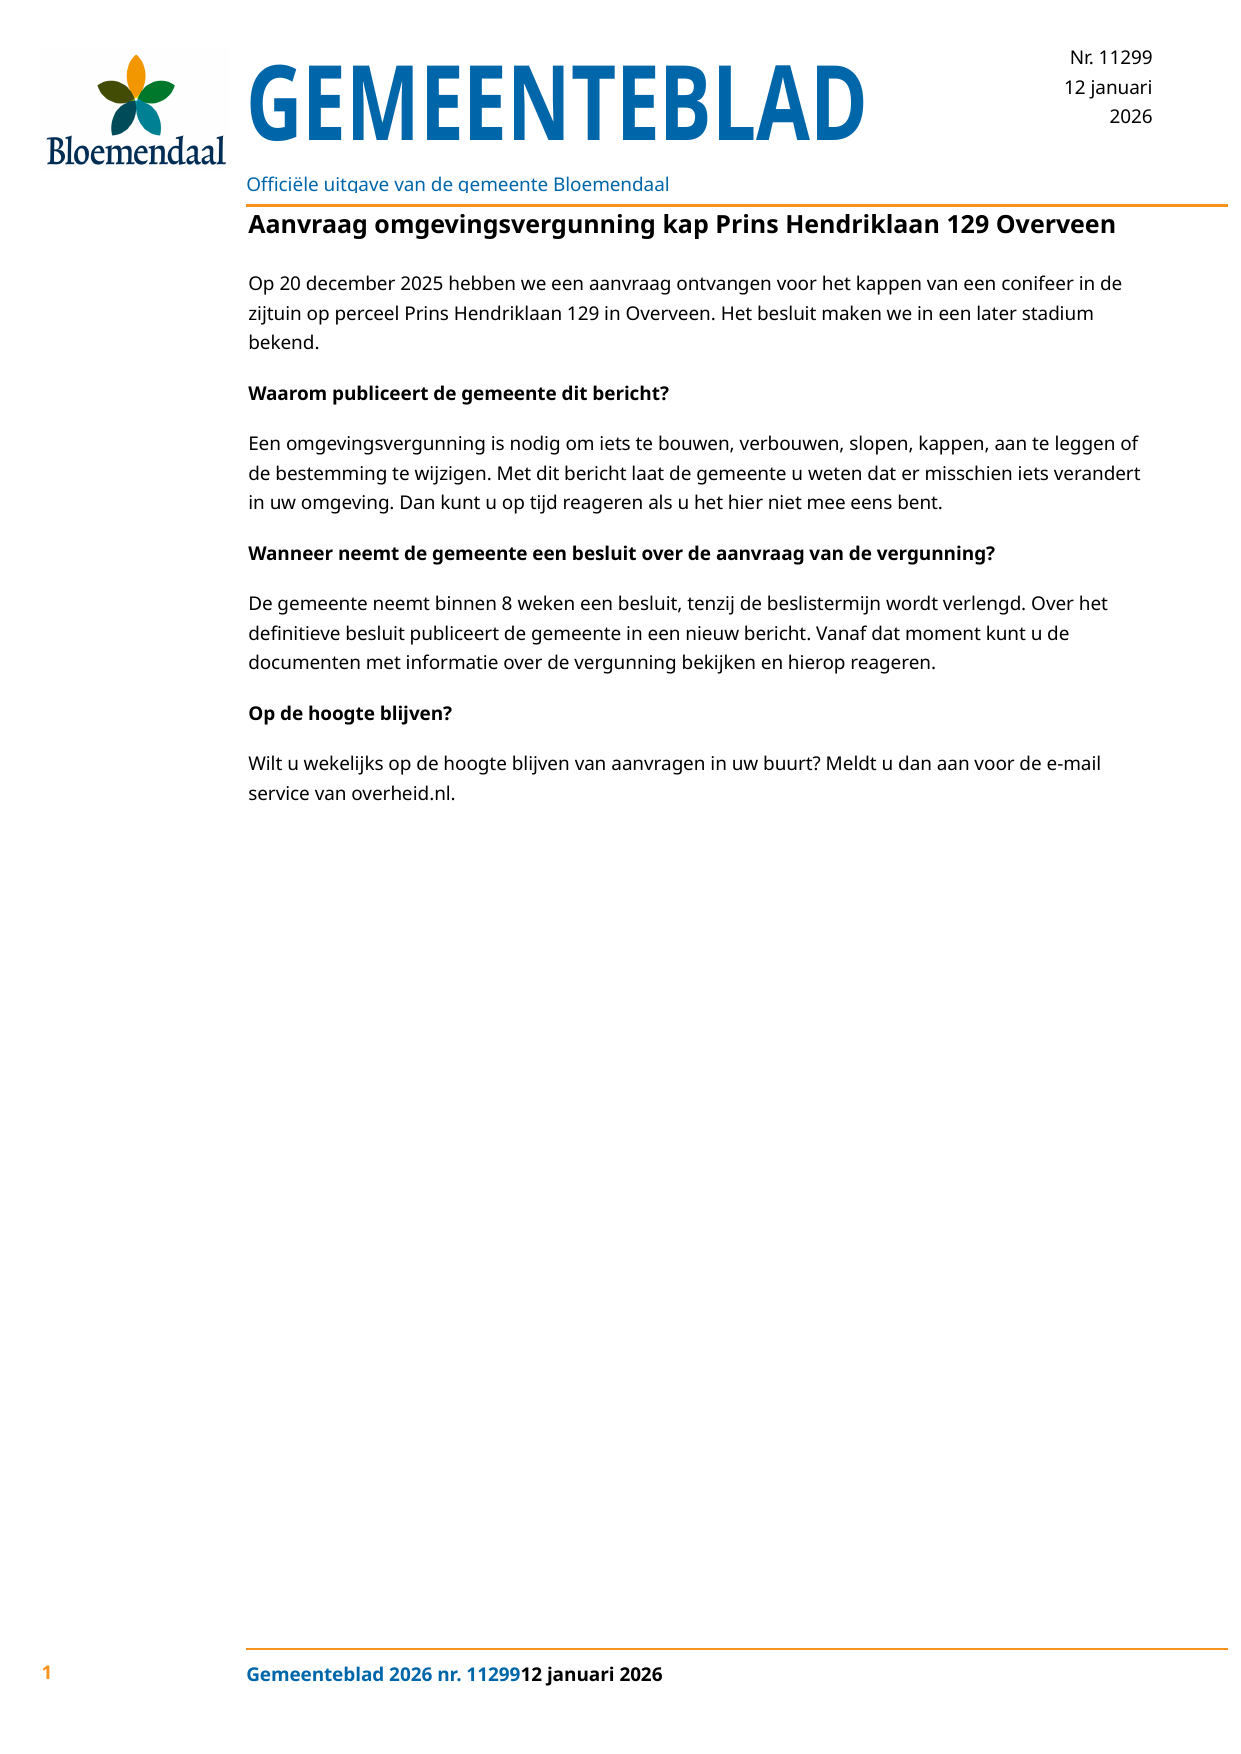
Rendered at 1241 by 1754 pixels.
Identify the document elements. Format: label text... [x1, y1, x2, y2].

text Wilt u wekelijks op de hoogte blijven van aanvragen in uw buurt? Meldt u dan aan voor de e-mail service van overheid.nl. [248, 750, 1152, 806]
text Op de hoogte blijven? [248, 700, 1152, 726]
text Wanneer neemt de gemeente een besluit over de aanvraag van de vergunning? [248, 540, 1152, 566]
picture [41, 47, 231, 172]
text Waarom publiceert de gemeente dit bericht? [248, 380, 1152, 406]
text Een omgevingsvergunning is nodig om iets te bouwen, verbouwen, slopen, kappen, aan te leggen of de bestemming te wijzigen. Met dit bericht laat de gemeente u weten dat er misschien iets verandert in uw omgeving. Dan kunt u op tijd reageren als u het hier niet mee eens bent. [248, 430, 1152, 515]
text Aanvraag omgevingsvergunning kap Prins Hendriklaan 129 Overveen [248, 207, 1152, 241]
text Op 20 december 2025 hebben we een aanvraag ontvangen voor het kappen van een conifeer in de zijtuin op perceel Prins Hendriklaan 129 in Overveen. Het besluit maken we in een later stadium bekend. [248, 270, 1152, 355]
text De gemeente neemt binnen 8 weken een besluit, tenzij de beslistermijn wordt verlengd. Over het definitieve besluit publiceert de gemeente in een nieuw bericht. Vanaf dat moment kunt u de documenten met informatie over de vergunning bekijken en hierop reageren. [248, 590, 1152, 675]
